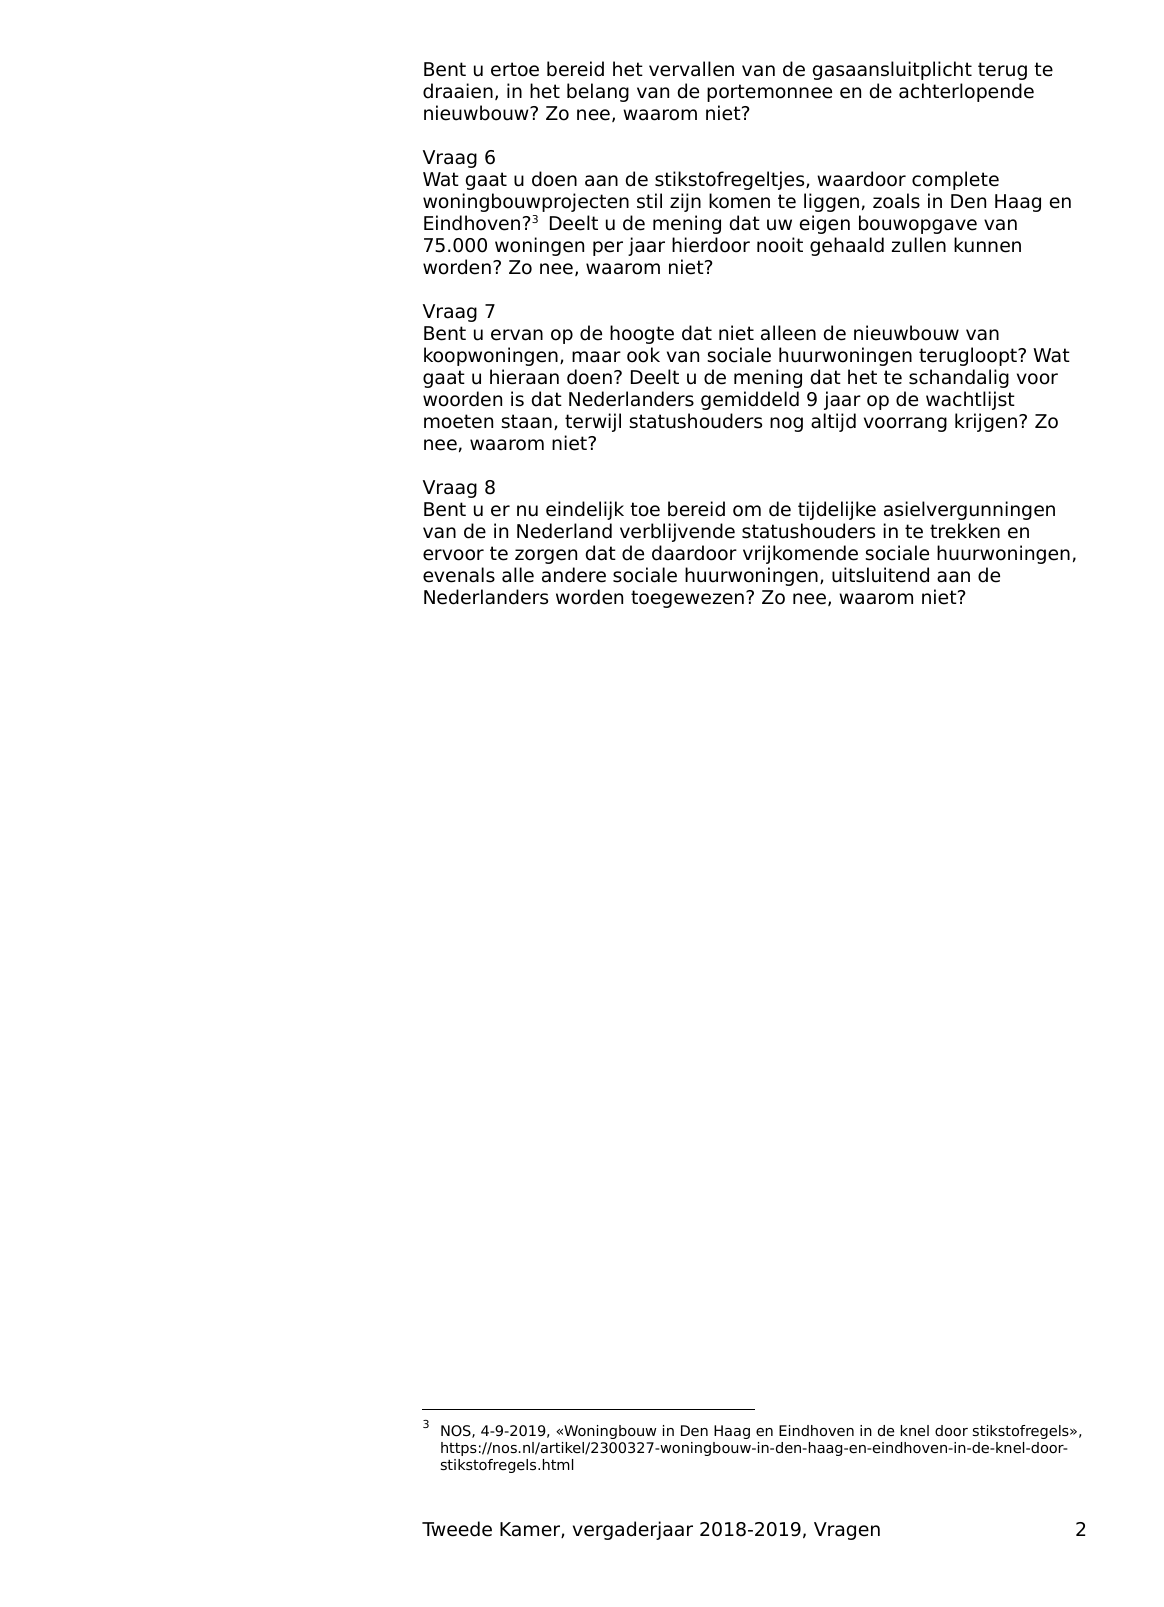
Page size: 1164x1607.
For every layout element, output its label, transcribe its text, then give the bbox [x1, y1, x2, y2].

text Vraag 8 [422, 477, 1087, 499]
text Bent u ertoe bereid het vervallen van de gasaansluitplicht terug te draaien, in het belang van de portemonnee en de achterlopende nieuwbouw? Zo nee, waarom niet? [422, 59, 1087, 125]
text Vraag 7 [422, 301, 1087, 323]
text Vraag 6 [422, 147, 1087, 169]
text Bent u ervan op de hoogte dat niet alleen de nieuwbouw van koopwoningen, maar ook van sociale huurwoningen terugloopt? Wat gaat u hieraan doen? Deelt u de mening dat het te schandalig voor woorden is dat Nederlanders gemiddeld 9 jaar op de wachtlijst moeten staan, terwijl statushouders nog altijd voorrang krijgen? Zo nee, waarom niet? [422, 323, 1087, 455]
text NOS, 4-9-2019, «Woningbouw in Den Haag en Eindhoven in de knel door stikstofregels», https://nos.nl/artikel/2300327-woningbouw-in-den-haag-en-eindhoven-in-de-knel-door-stikstofregels.html [422, 1418, 1087, 1474]
text Bent u er nu eindelijk toe bereid om de tijdelijke asielvergunningen van de in Nederland verblijvende statushouders in te trekken en ervoor te zorgen dat de daardoor vrijkomende sociale huurwoningen, evenals alle andere sociale huurwoningen, uitsluitend aan de Nederlanders worden toegewezen? Zo nee, waarom niet? [422, 499, 1087, 609]
text Wat gaat u doen aan de stikstofregeltjes, waardoor complete woningbouwprojecten stil zijn komen te liggen, zoals in Den Haag en Eindhoven? Deelt u de mening dat uw eigen bouwopgave van 75.000 woningen per jaar hierdoor nooit gehaald zullen kunnen worden? Zo nee, waarom niet? [422, 169, 1087, 279]
